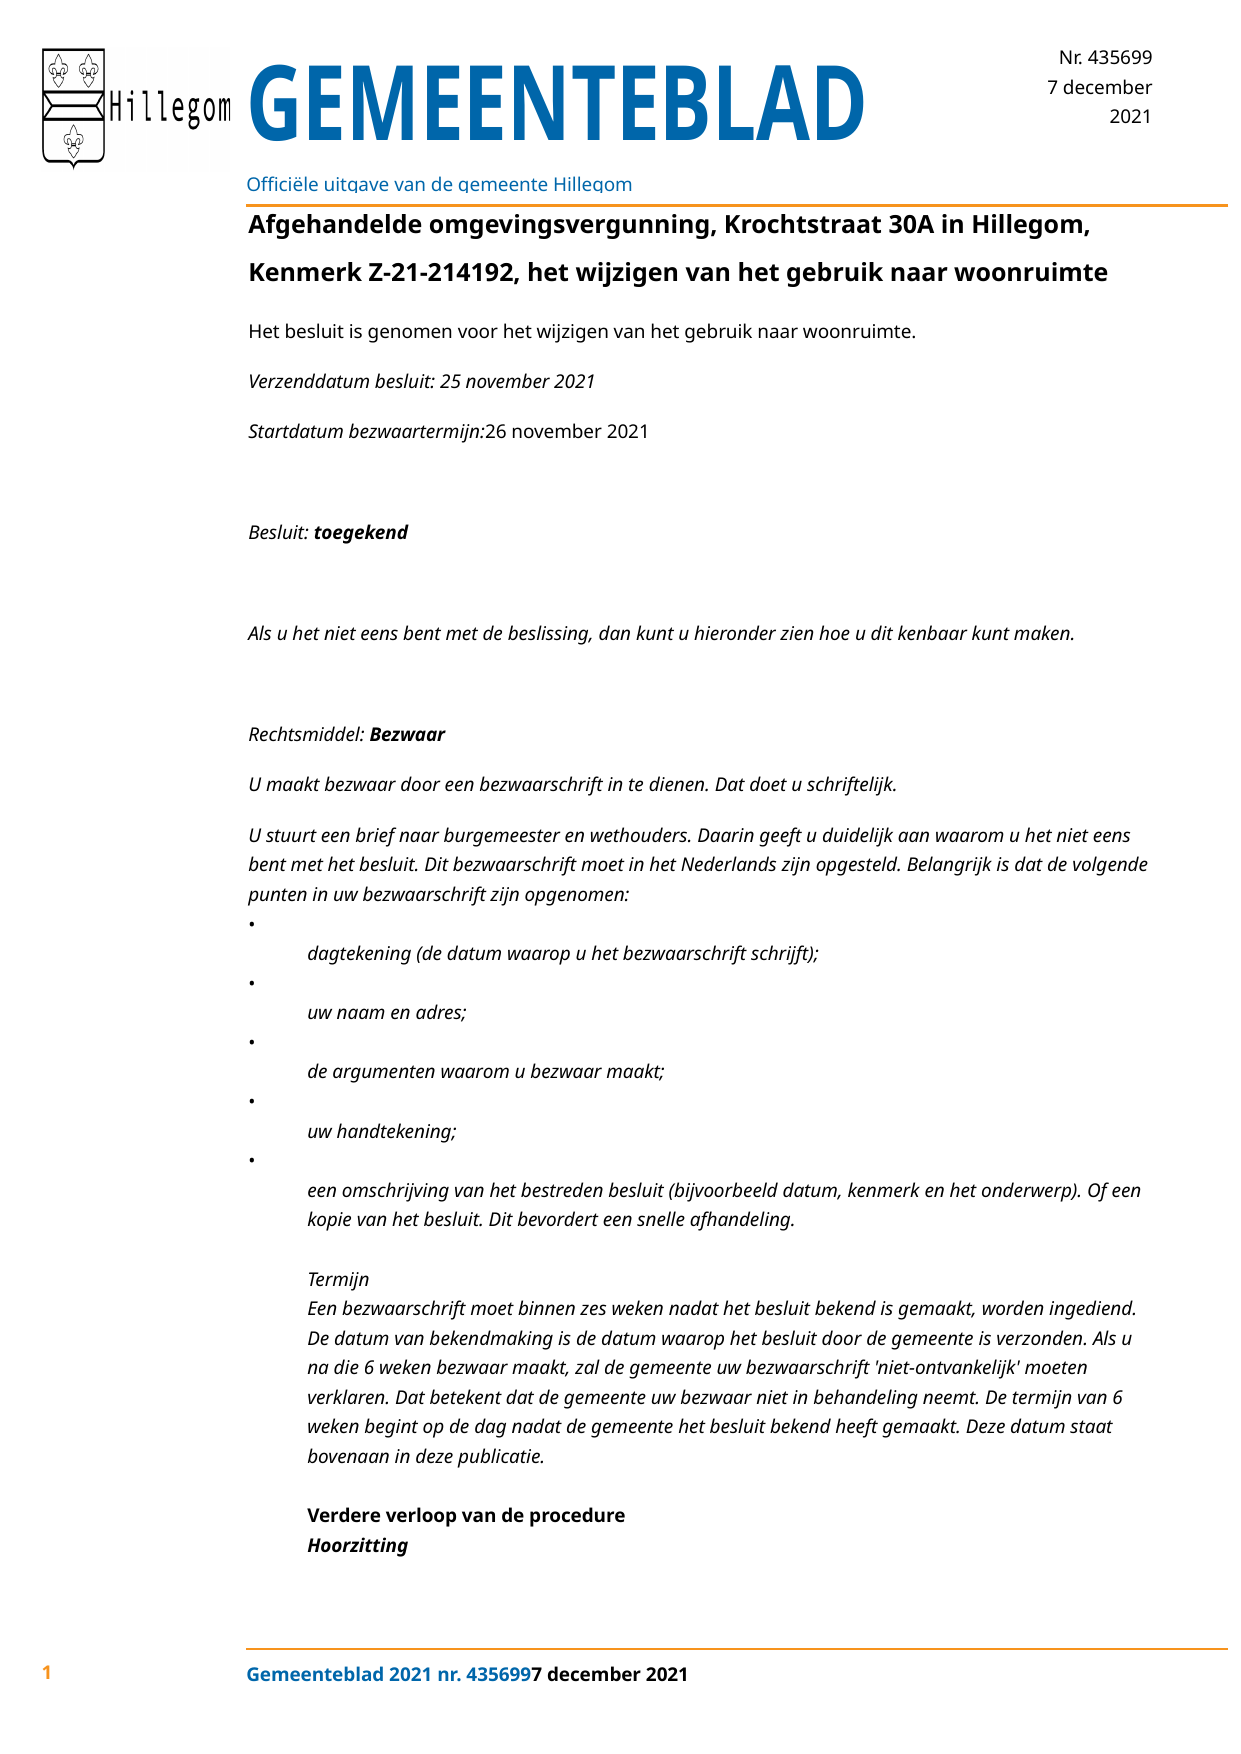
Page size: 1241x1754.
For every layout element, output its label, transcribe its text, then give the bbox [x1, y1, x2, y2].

text U maakt bezwaar door een bezwaarschrift in te dienen. Dat doet u schriftelijk. [248, 772, 1152, 797]
list Een bezwaarschrift moet binnen zes weken nadat het besluit bekend is gemaakt, worden ingediend. De datum van bekendmaking is de datum waarop het besluit door de gemeente is verzonden. Als u na die 6 weken bezwaar maakt, zal de gemeente uw bezwaarschrift 'niet-ontvankelijk' moeten verklaren. Dat betekent dat de gemeente uw bezwaar niet in behandeling neemt. De termijn van 6 weken begint op de dag nadat de gemeente het besluit bekend heeft gemaakt. Deze datum staat bovenaan in deze publicatie. [248, 1295, 1152, 1469]
picture [41, 47, 231, 172]
list de argumenten waarom u bezwaar maakt; [248, 1059, 1152, 1084]
list een omschrijving van het bestreden besluit (bijvoorbeeld datum, kenmerk en het onderwerp). Of een kopie van het besluit. Dit bevordert een snelle afhandeling. [248, 1177, 1152, 1232]
text Het besluit is genomen voor het wijzigen van het gebruik naar woonruimte. [248, 318, 1152, 344]
list uw handtekening; [248, 1118, 1152, 1144]
text Verzenddatum besluit: 25 november 2021 [248, 368, 1152, 394]
list Hoorzitting [248, 1532, 1152, 1558]
text Rechtsmiddel: Bezwaar [248, 721, 1152, 747]
text U stuurt een brief naar burgemeester en wethouders. Daarin geeft u duidelijk aan waarom u het niet eens bent met het besluit. Dit bezwaarschrift moet in het Nederlands zijn opgesteld. Belangrijk is dat de volgende punten in uw bezwaarschrift zijn opgenomen: [248, 822, 1152, 907]
list dagtekening (de datum waarop u het bezwaarschrift schrijft); [248, 940, 1152, 966]
text Besluit: toegekend [248, 519, 1152, 545]
list uw naam en adres; [248, 999, 1152, 1025]
text Afgehandelde omgevingsvergunning, Krochtstraat 30A in Hillegom, Kenmerk Z-21-214192, het wijzigen van het gebruik naar woonruimte [248, 207, 1152, 288]
text Startdatum bezwaartermijn:26 november 2021 [248, 419, 1152, 444]
text Als u het niet eens bent met de beslissing, dan kunt u hieronder zien hoe u dit kenbaar kunt maken. [248, 620, 1152, 646]
list Verdere verloop van de procedure [248, 1502, 1152, 1528]
list Termijn [248, 1266, 1152, 1292]
